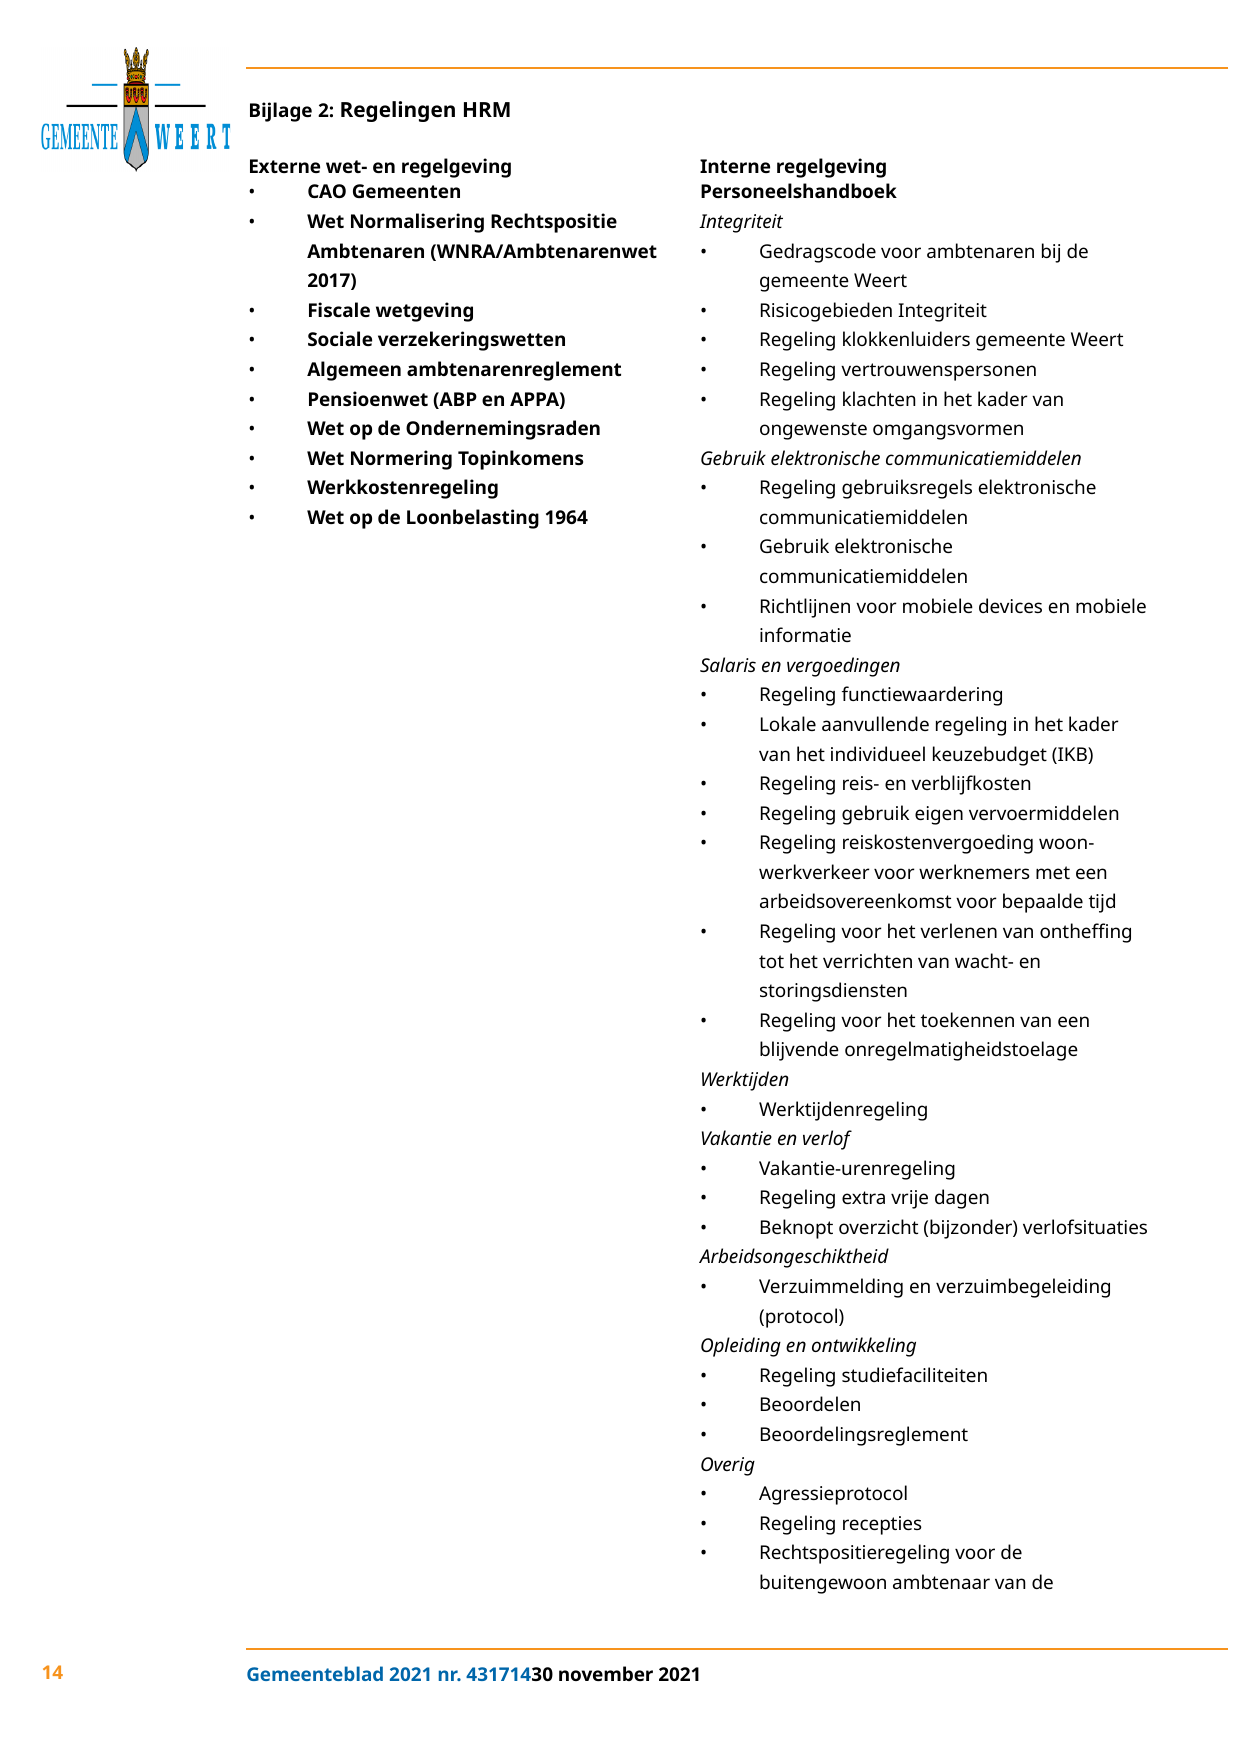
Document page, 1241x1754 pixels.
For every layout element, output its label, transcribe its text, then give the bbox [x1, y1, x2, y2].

table_header Externe wet- en regelgeving [248, 153, 700, 179]
text Bijlage 2: Regelingen HRM [248, 95, 1152, 123]
table_header Interne regelgeving [700, 153, 1152, 179]
picture [41, 47, 231, 172]
table_cell CAO Gemeenten Wet Normalisering Rechtspositie Ambtenaren (WNRA/Ambtenarenwet 2017) Fiscale wetgeving Sociale verzekeringswetten Algemeen ambtenarenreglement Pensioenwet (ABP en APPA) Wet op de Ondernemingsraden Wet Normering Topinkomens Werkkostenregeling Wet op de Loonbelasting 1964 [248, 179, 700, 1595]
table_cell Personeelshandboek Integriteit Gedragscode voor ambtenaren bij de gemeente Weert Risicogebieden Integriteit Regeling klokkenluiders gemeente Weert Regeling vertrouwenspersonen Regeling klachten in het kader van ongewenste omgangsvormen Gebruik elektronische communicatiemiddelen Regeling gebruiksregels elektronische communicatiemiddelen Gebruik elektronische communicatiemiddelen Richtlijnen voor mobiele devices en mobiele informatie Salaris en vergoedingen Regeling functiewaardering Lokale aanvullende regeling in het kader van het individueel keuzebudget (IKB) Regeling reis- en verblijfkosten Regeling gebruik eigen vervoermiddelen Regeling reiskostenvergoeding woon-werkverkeer voor werknemers met een arbeidsovereenkomst voor bepaalde tijd Regeling voor het verlenen van ontheffing tot het verrichten van wacht- en storingsdiensten Regeling voor het toekennen van een blijvende onregelmatigheidstoelage Werktijden Werktijdenregeling Vakantie en verlof Vakantie-urenregeling Regeling extra vrije dagen Beknopt overzicht (bijzonder) verlofsituaties Arbeidsongeschiktheid Verzuimmelding en verzuimbegeleiding (protocol) Opleiding en ontwikkeling Regeling studiefaciliteiten Beoordelen Beoordelingsreglement Overig Agressieprotocol Regeling recepties Rechtspositieregeling voor de buitengewoon ambtenaar van de [700, 179, 1152, 1595]
